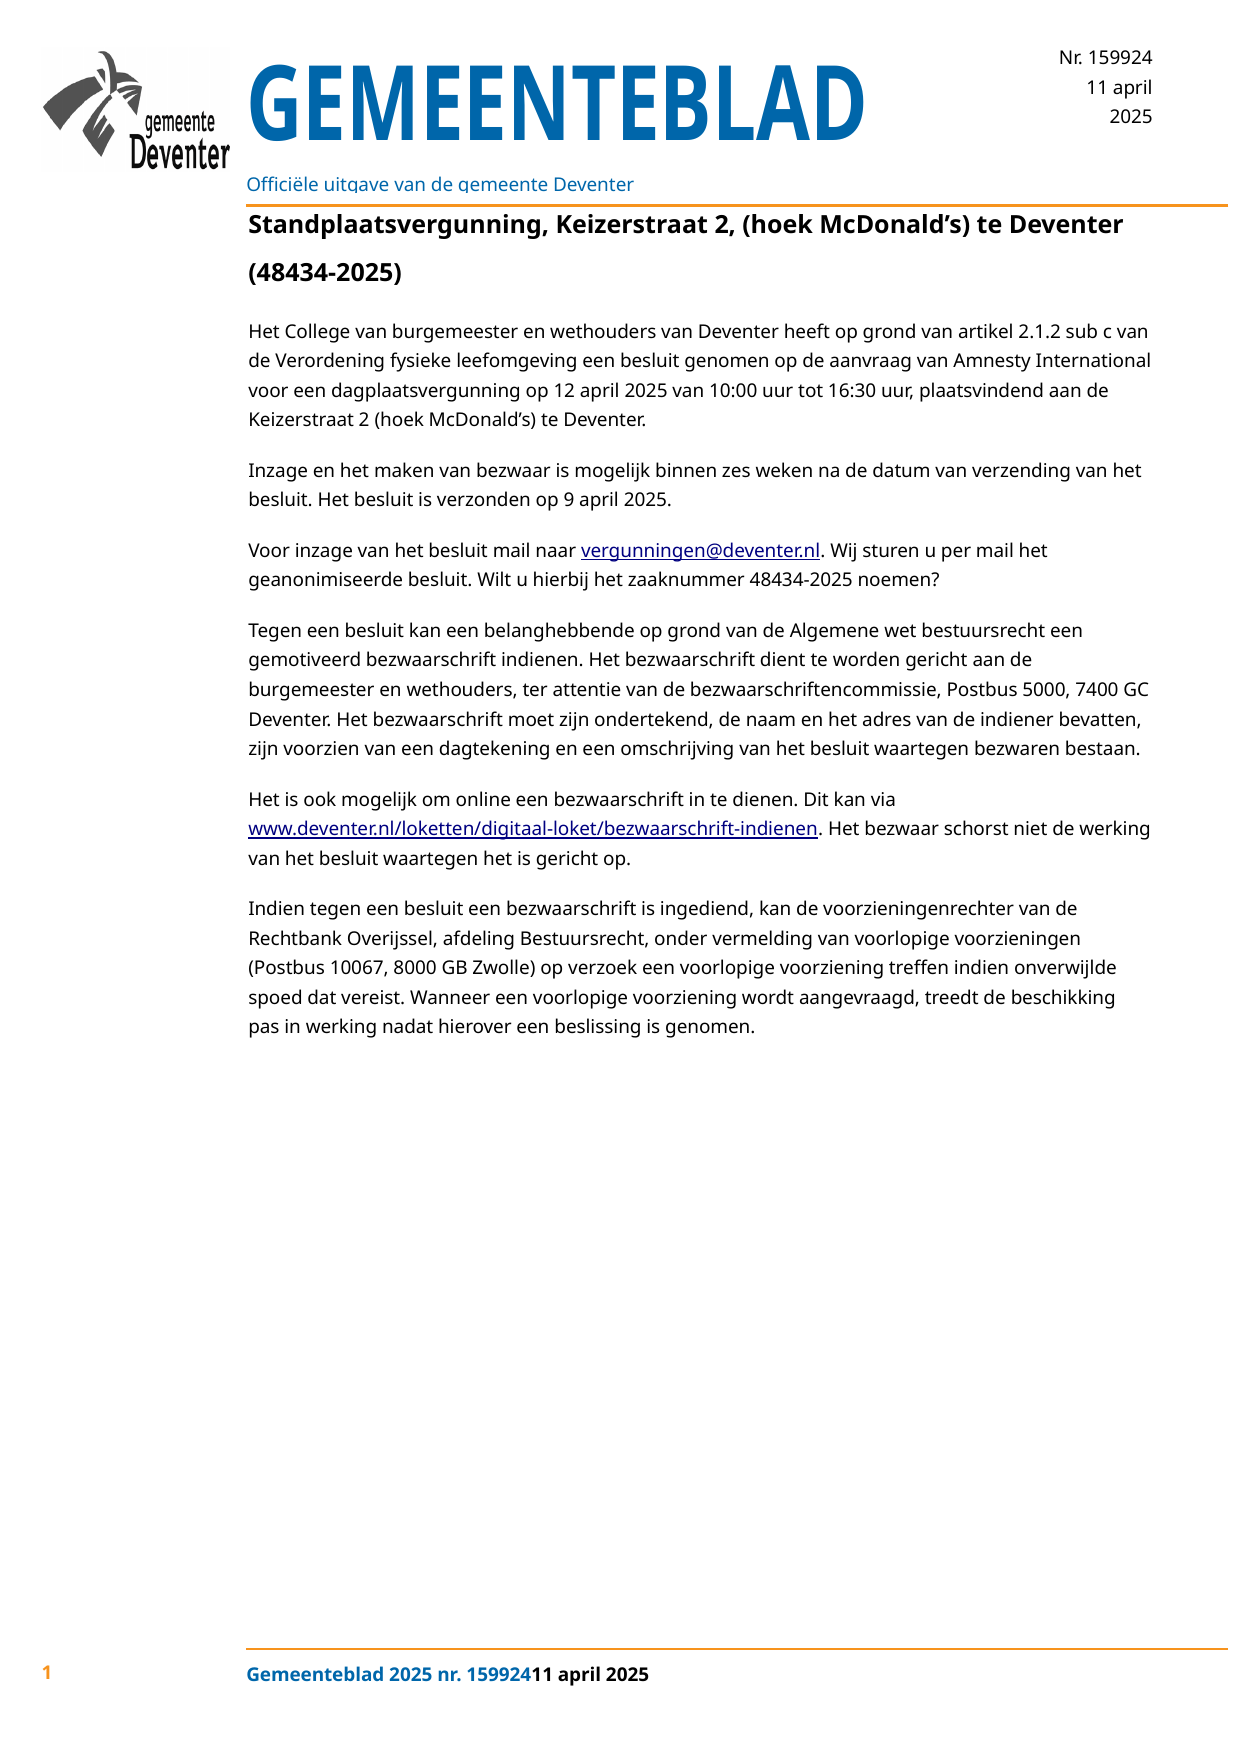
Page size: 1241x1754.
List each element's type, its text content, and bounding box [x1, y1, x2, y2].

text Het College van burgemeester en wethouders van Deventer heeft op grond van artikel 2.1.2 sub c van de Verordening fysieke leefomgeving een besluit genomen op de aanvraag van Amnesty International voor een dagplaatsvergunning op 12 april 2025 van 10:00 uur tot 16:30 uur, plaatsvindend aan de Keizerstraat 2 (hoek McDonald’s) te Deventer. [248, 318, 1152, 432]
text Standplaatsvergunning, Keizerstraat 2, (hoek McDonald’s) te Deventer (48434-2025) [248, 207, 1152, 288]
picture [41, 47, 231, 172]
text Tegen een besluit kan een belanghebbende op grond van de Algemene wet bestuursrecht een gemotiveerd bezwaarschrift indienen. Het bezwaarschrift dient te worden gericht aan de burgemeester en wethouders, ter attentie van de bezwaarschriftencommissie, Postbus 5000, 7400 GC Deventer. Het bezwaarschrift moet zijn ondertekend, de naam en het adres van de indiener bevatten, zijn voorzien van een dagtekening en een omschrijving van het besluit waartegen bezwaren bestaan. [248, 617, 1152, 761]
text Voor inzage van het besluit mail naar vergunningen@deventer.nl. Wij sturen u per mail het geanonimiseerde besluit. Wilt u hierbij het zaaknummer 48434-2025 noemen? [248, 537, 1152, 592]
text Het is ook mogelijk om online een bezwaarschrift in te dienen. Dit kan via www.deventer.nl/loketten/digitaal-loket/bezwaarschrift-indienen. Het bezwaar schorst niet de werking van het besluit waartegen het is gericht op. [248, 786, 1152, 871]
text Indien tegen een besluit een bezwaarschrift is ingediend, kan de voorzieningenrechter van de Rechtbank Overijssel, afdeling Bestuursrecht, onder vermelding van voorlopige voorzieningen (Postbus 10067, 8000 GB Zwolle) op verzoek een voorlopige voorziening treffen indien onverwijlde spoed dat vereist. Wanneer een voorlopige voorziening wordt aangevraagd, treedt de beschikking pas in werking nadat hierover een beslissing is genomen. [248, 895, 1152, 1039]
text Inzage en het maken van bezwaar is mogelijk binnen zes weken na de datum van verzending van het besluit. Het besluit is verzonden op 9 april 2025. [248, 457, 1152, 512]
